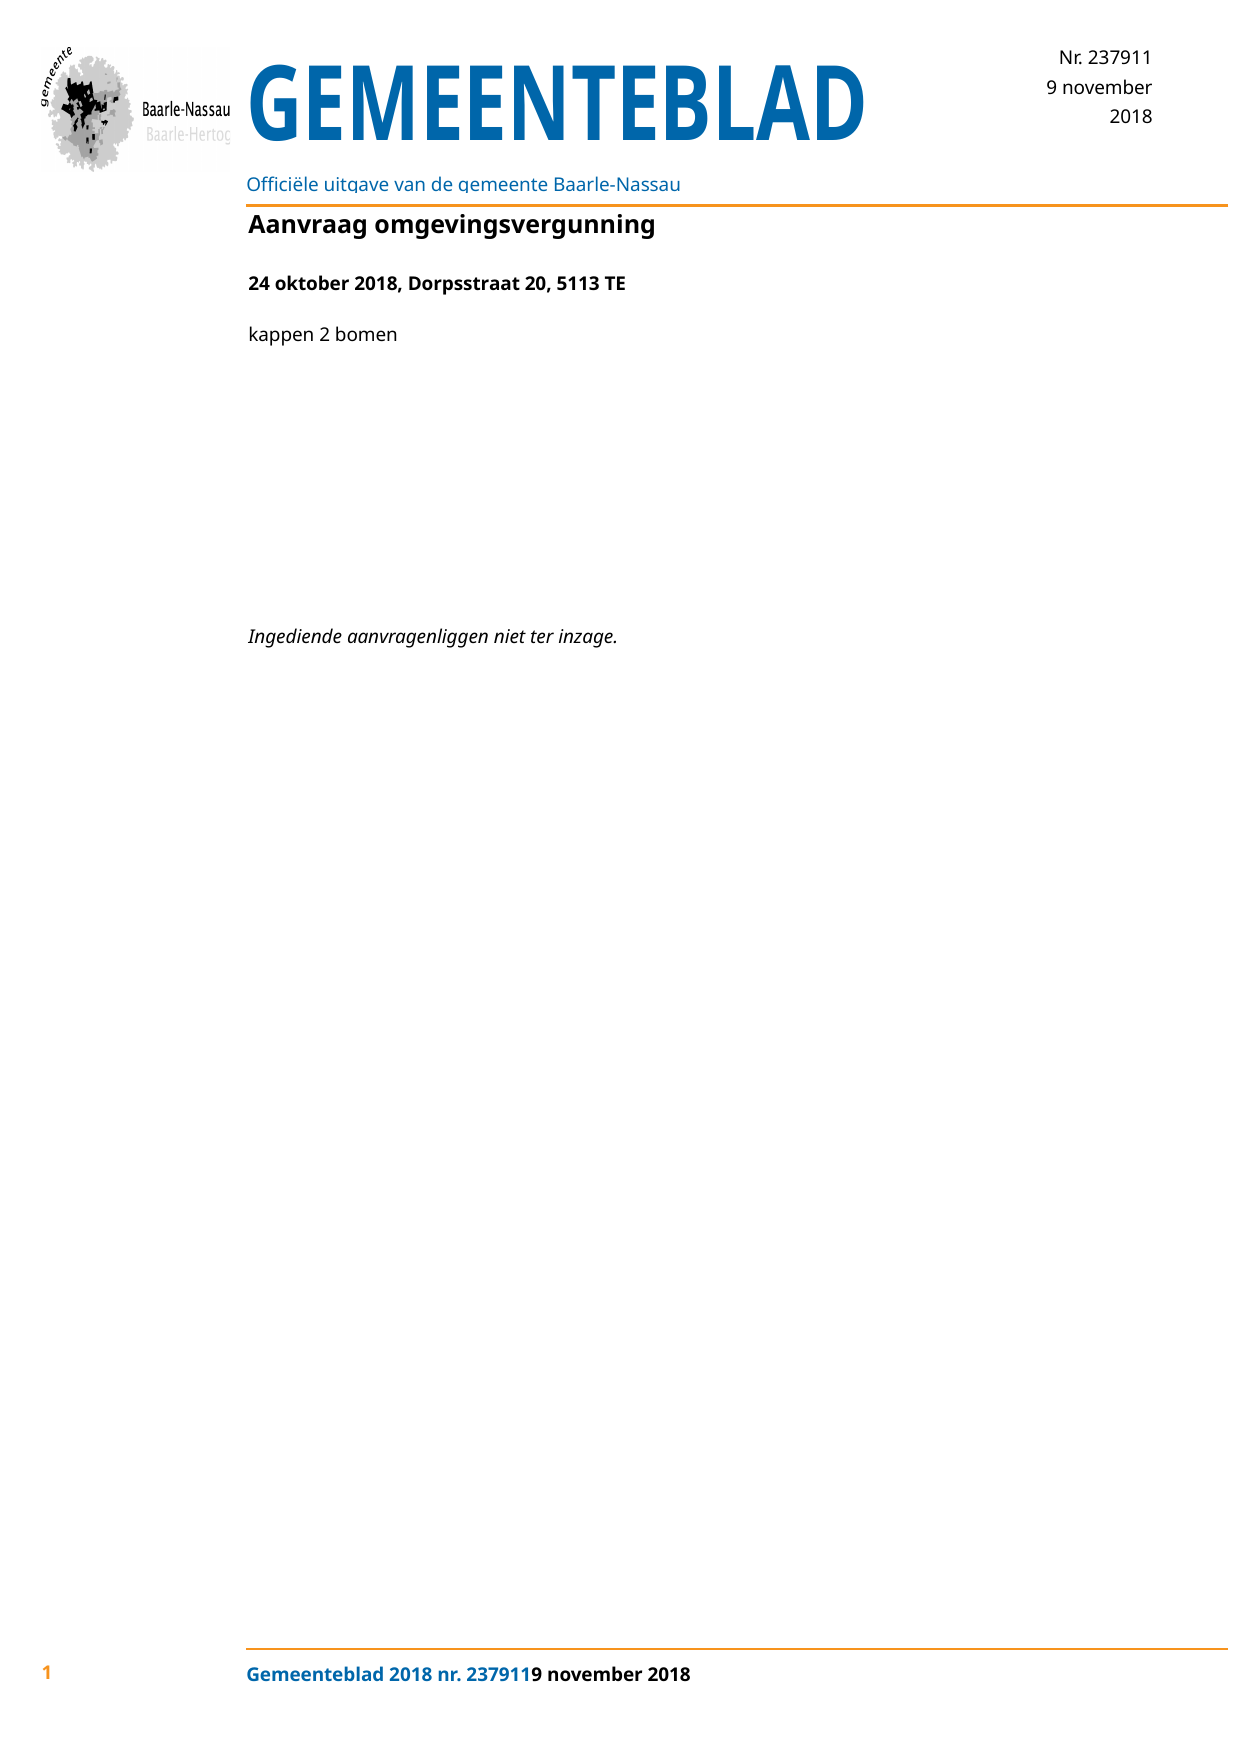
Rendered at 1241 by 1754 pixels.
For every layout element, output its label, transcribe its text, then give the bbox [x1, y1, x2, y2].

text Ingediende aanvragenliggen niet ter inzage. [248, 623, 1152, 649]
text 24 oktober 2018, Dorpsstraat 20, 5113 TE [248, 270, 1152, 296]
picture [41, 47, 231, 172]
text kappen 2 bomen [248, 321, 1152, 346]
text Aanvraag omgevingsvergunning [248, 207, 1152, 241]
